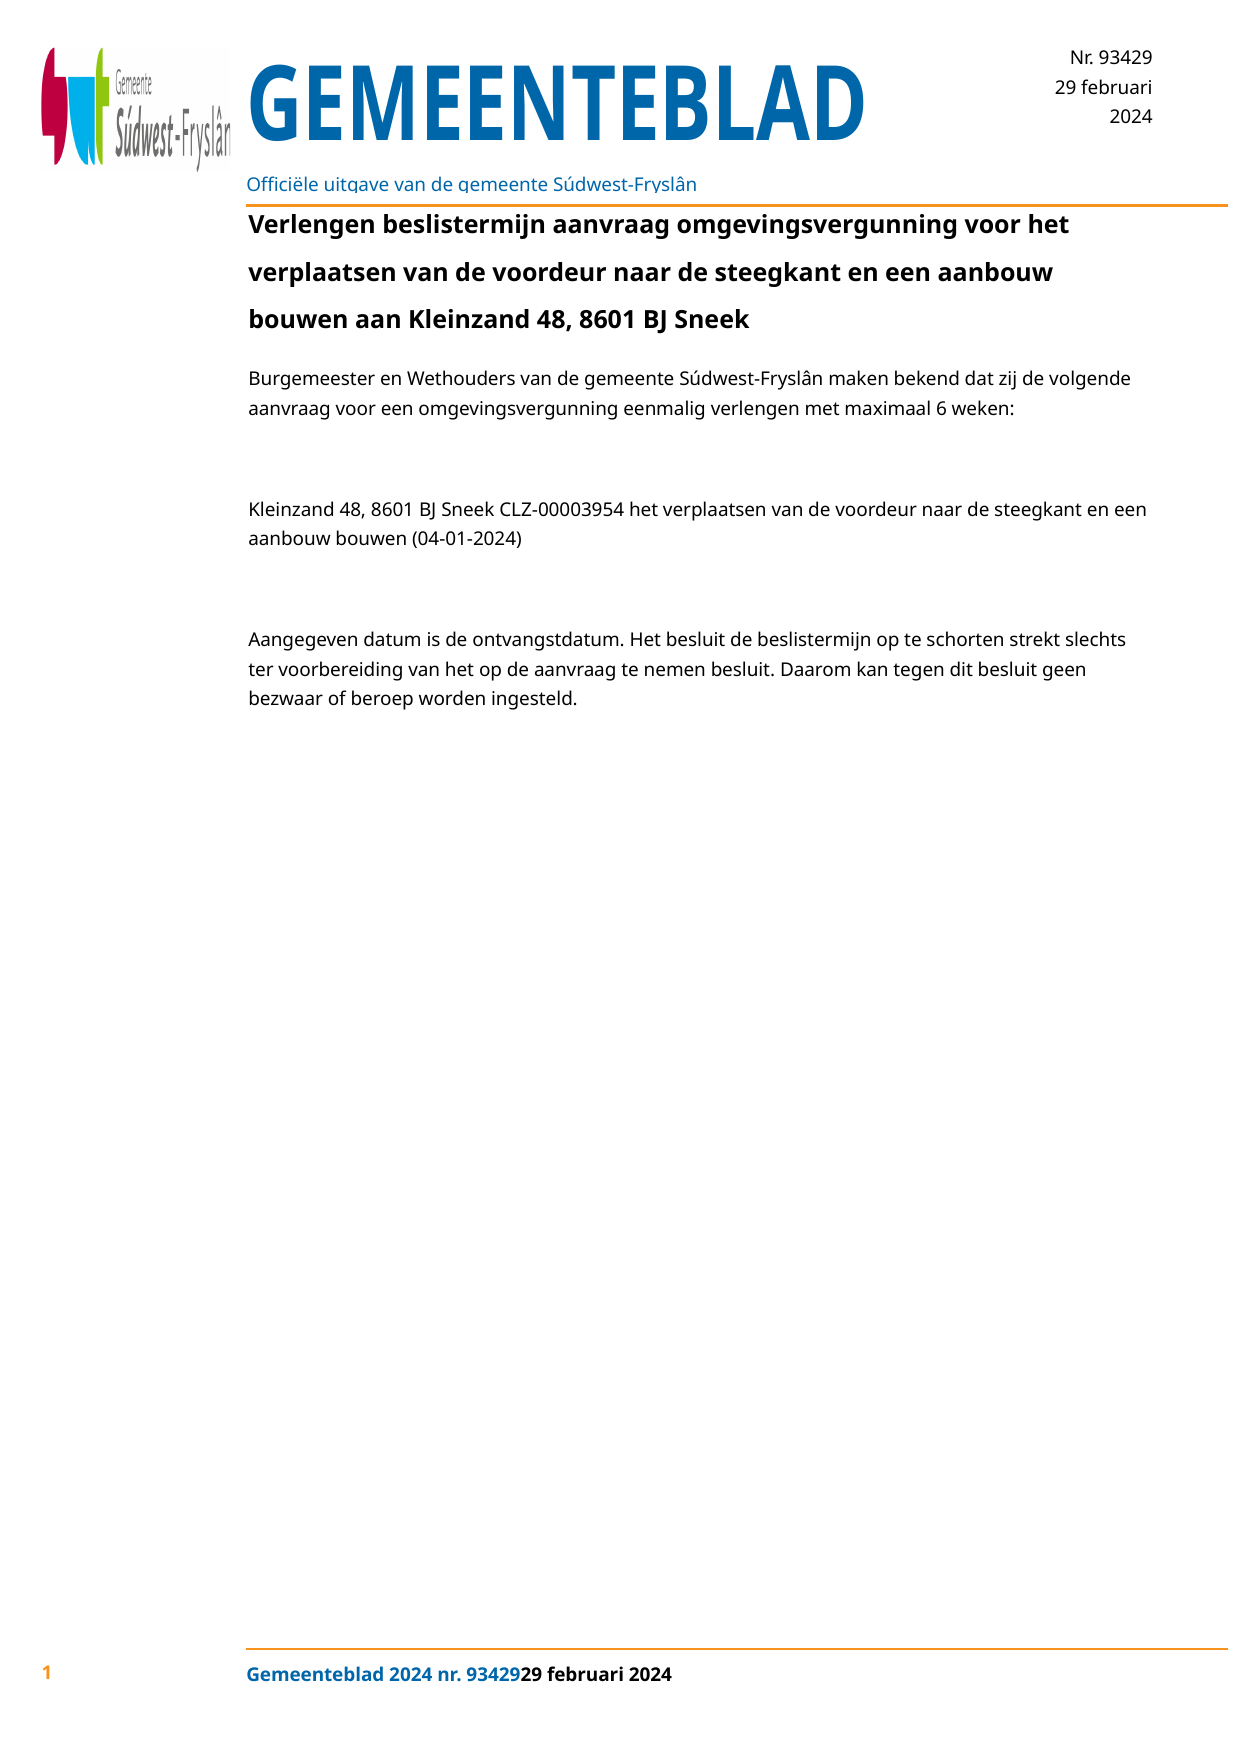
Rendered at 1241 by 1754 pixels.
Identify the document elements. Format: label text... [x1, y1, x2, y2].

text Verlengen beslistermijn aanvraag omgevingsvergunning voor het verplaatsen van de voordeur naar de steegkant en een aanbouw bouwen aan Kleinzand 48, 8601 BJ Sneek [248, 207, 1152, 336]
text Aangegeven datum is de ontvangstdatum. Het besluit de beslistermijn op te schorten strekt slechts ter voorbereiding van het op de aanvraag te nemen besluit. Daarom kan tegen dit besluit geen bezwaar of beroep worden ingesteld. [248, 626, 1152, 711]
text Burgemeester en Wethouders van de gemeente Súdwest-Fryslân maken bekend dat zij de volgende aanvraag voor een omgevingsvergunning eenmalig verlengen met maximaal 6 weken: [248, 366, 1152, 421]
text Kleinzand 48, 8601 BJ Sneek CLZ-00003954 het verplaatsen van de voordeur naar de steegkant en een aanbouw bouwen (04-01-2024) [248, 496, 1152, 551]
picture [41, 47, 231, 172]
